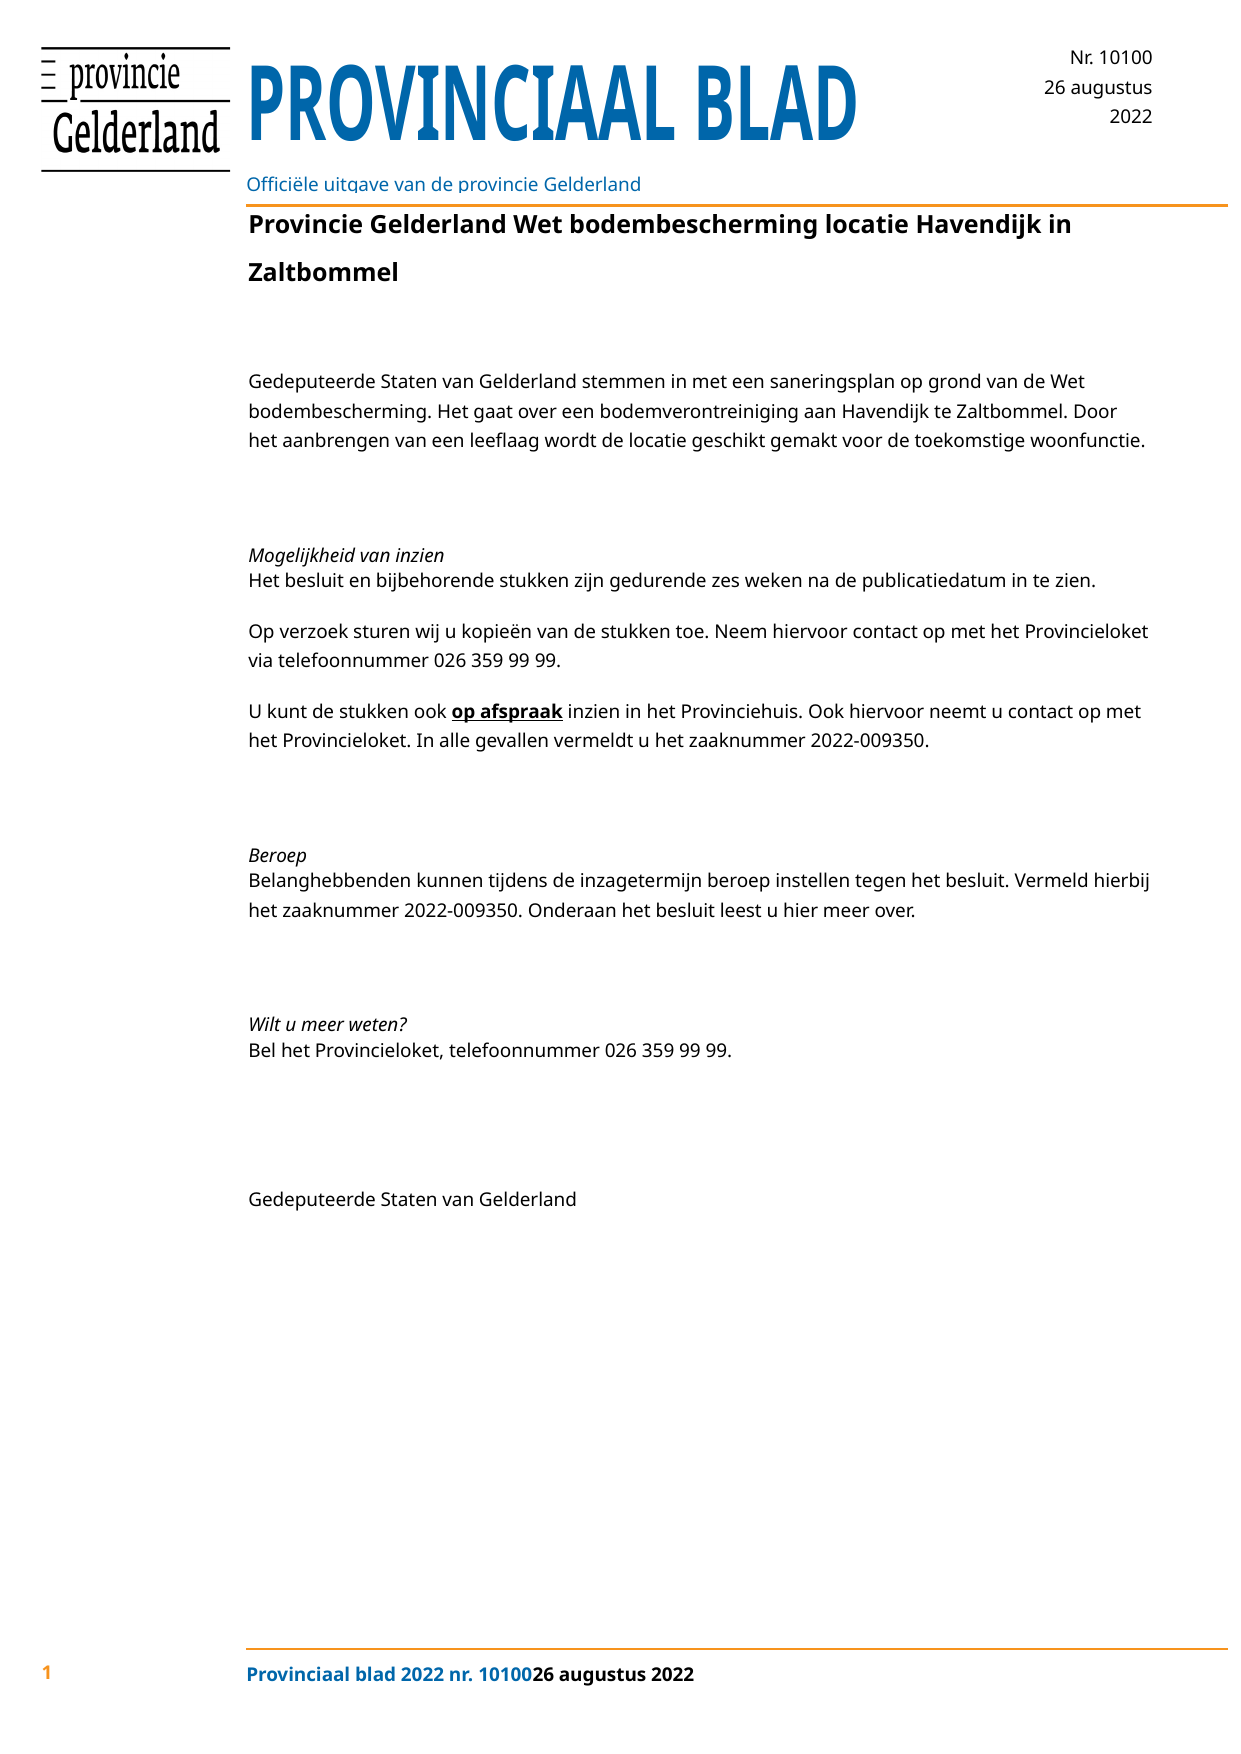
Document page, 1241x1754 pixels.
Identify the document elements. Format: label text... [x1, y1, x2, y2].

text Gedeputeerde Staten van Gelderland stemmen in met een saneringsplan op grond van de Wet bodembescherming. Het gaat over een bodemverontreiniging aan Havendijk te Zaltbommel. Door het aanbrengen van een leeflaag wordt de locatie geschikt gemakt voor de toekomstige woonfunctie. [248, 368, 1152, 453]
text Mogelijkheid van inzien [248, 542, 1152, 568]
text Gedeputeerde Staten van Gelderland [248, 1186, 1152, 1212]
text Wilt u meer weten? [248, 1012, 1152, 1037]
text Bel het Provincieloket, telefoonnummer 026 359 99 99. [248, 1037, 1152, 1063]
text Provincie Gelderland Wet bodembescherming locatie Havendijk in Zaltbommel [248, 207, 1152, 288]
text U kunt de stukken ook op afspraak inzien in het Provinciehuis. Ook hiervoor neemt u contact op met het Provincieloket. In alle gevallen vermeldt u het zaaknummer 2022-009350. [248, 698, 1152, 753]
text Belanghebbenden kunnen tijdens de inzagetermijn beroep instellen tegen het besluit. Vermeld hierbij het zaaknummer 2022-009350. Onderaan het besluit leest u hier meer over. [248, 868, 1152, 923]
picture [41, 47, 231, 172]
text Op verzoek sturen wij u kopieën van de stukken toe. Neem hiervoor contact op met het Provincieloket via telefoonnummer 026 359 99 99. [248, 618, 1152, 673]
text Het besluit en bijbehorende stukken zijn gedurende zes weken na de publicatiedatum in te zien. [248, 568, 1152, 593]
text Beroep [248, 842, 1152, 868]
